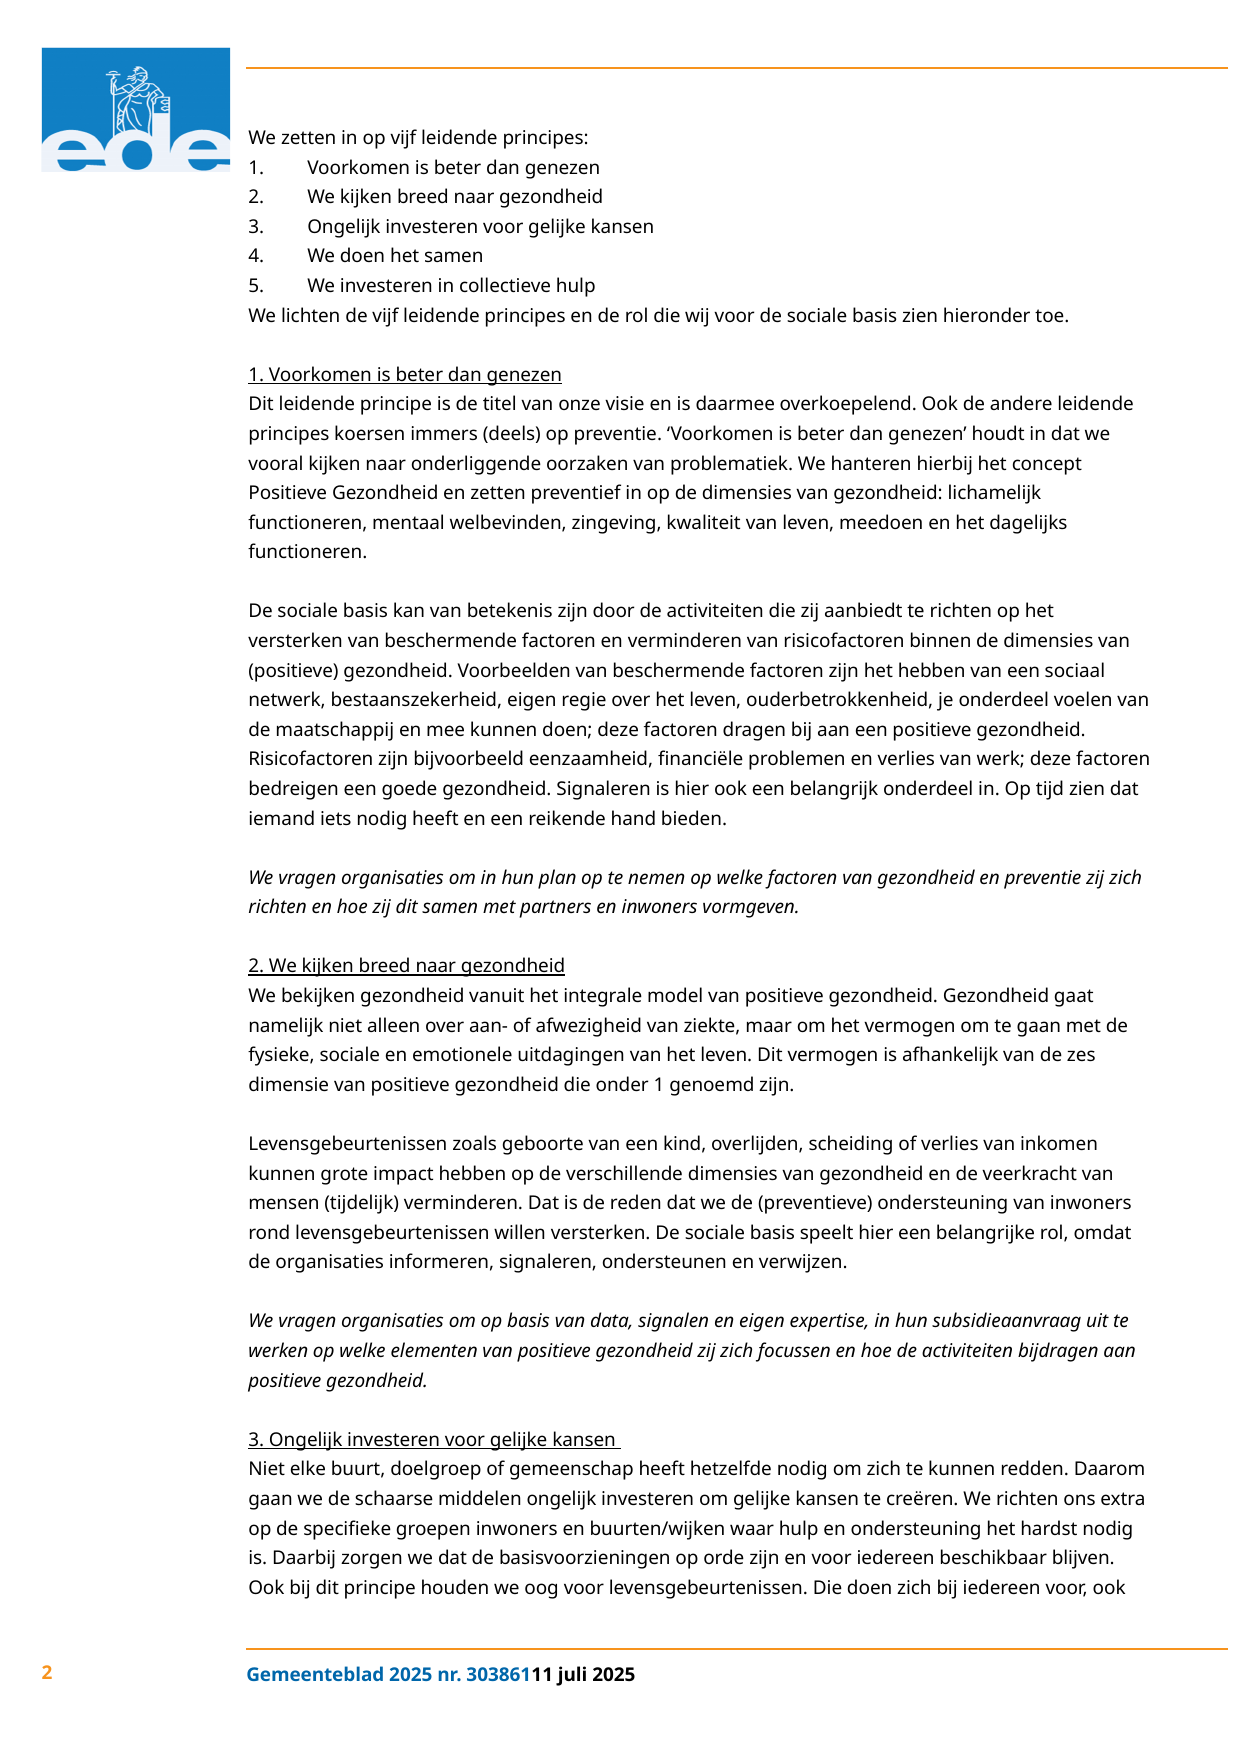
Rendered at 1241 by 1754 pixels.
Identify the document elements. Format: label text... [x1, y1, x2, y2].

list Ongelijk investeren voor gelijke kansen [248, 213, 1152, 239]
text 2. We kijken breed naar gezondheid [248, 953, 1152, 978]
list We kijken breed naar gezondheid [248, 183, 1152, 209]
text 1. Voorkomen is beter dan genezen [248, 361, 1152, 387]
text Niet elke buurt, doelgroep of gemeenschap heeft hetzelfde nodig om zich te kunnen redden. Daarom gaan we de schaarse middelen ongelijk investeren om gelijke kansen te creëren. We richten ons extra op de specifieke groepen inwoners en buurten/wijken waar hulp en ondersteuning het hardst nodig is. Daarbij zorgen we dat de basisvoorzieningen op orde zijn en voor iedereen beschikbaar blijven. Ook bij dit principe houden we oog voor levensgebeurtenissen. Die doen zich bij iedereen voor, ook [248, 1456, 1152, 1600]
list We doen het samen [248, 243, 1152, 268]
text We bekijken gezondheid vanuit het integrale model van positieve gezondheid. Gezondheid gaat namelijk niet alleen over aan- of afwezigheid van ziekte, maar om het vermogen om te gaan met de fysieke, sociale en emotionele uitdagingen van het leven. Dit vermogen is afhankelijk van de zes dimensie van positieve gezondheid die onder 1 genoemd zijn. [248, 982, 1152, 1097]
text We lichten de vijf leidende principes en de rol die wij voor de sociale basis zien hieronder toe. [248, 302, 1152, 328]
list Voorkomen is beter dan genezen [248, 154, 1152, 180]
text We vragen organisaties om in hun plan op te nemen op welke factoren van gezondheid en preventie zij zich richten en hoe zij dit samen met partners en inwoners vormgeven. [248, 864, 1152, 919]
text We vragen organisaties om op basis van data, signalen en eigen expertise, in hun subsidieaanvraag uit te werken op welke elementen van positieve gezondheid zij zich focussen en hoe de activiteiten bijdragen aan positieve gezondheid. [248, 1308, 1152, 1393]
text Levensgebeurtenissen zoals geboorte van een kind, overlijden, scheiding of verlies van inkomen kunnen grote impact hebben op de verschillende dimensies van gezondheid en de veerkracht van mensen (tijdelijk) verminderen. Dat is de reden dat we de (preventieve) ondersteuning van inwoners rond levensgebeurtenissen willen versterken. De sociale basis speelt hier een belangrijke rol, omdat de organisaties informeren, signaleren, ondersteunen en verwijzen. [248, 1130, 1152, 1274]
picture [41, 47, 231, 172]
text Dit leidende principe is de titel van onze visie en is daarmee overkoepelend. Ook de andere leidende principes koersen immers (deels) op preventie. ‘Voorkomen is beter dan genezen’ houdt in dat we vooral kijken naar onderliggende oorzaken van problematiek. We hanteren hierbij het concept Positieve Gezondheid en zetten preventief in op de dimensies van gezondheid: lichamelijk functioneren, mentaal welbevinden, zingeving, kwaliteit van leven, meedoen en het dagelijks functioneren. [248, 391, 1152, 564]
list We investeren in collectieve hulp [248, 272, 1152, 298]
text 3. Ongelijk investeren voor gelijke kansen [248, 1426, 1152, 1452]
text De sociale basis kan van betekenis zijn door de activiteiten die zij aanbiedt te richten op het versterken van beschermende factoren en verminderen van risicofactoren binnen de dimensies van (positieve) gezondheid. Voorbeelden van beschermende factoren zijn het hebben van een sociaal netwerk, bestaanszekerheid, eigen regie over het leven, ouderbetrokkenheid, je onderdeel voelen van de maatschappij en mee kunnen doen; deze factoren dragen bij aan een positieve gezondheid. Risicofactoren zijn bijvoorbeeld eenzaamheid, financiële problemen en verlies van werk; deze factoren bedreigen een goede gezondheid. Signaleren is hier ook een belangrijk onderdeel in. Op tijd zien dat iemand iets nodig heeft en een reikende hand bieden. [248, 598, 1152, 831]
text We zetten in op vijf leidende principes: [248, 124, 1152, 150]
